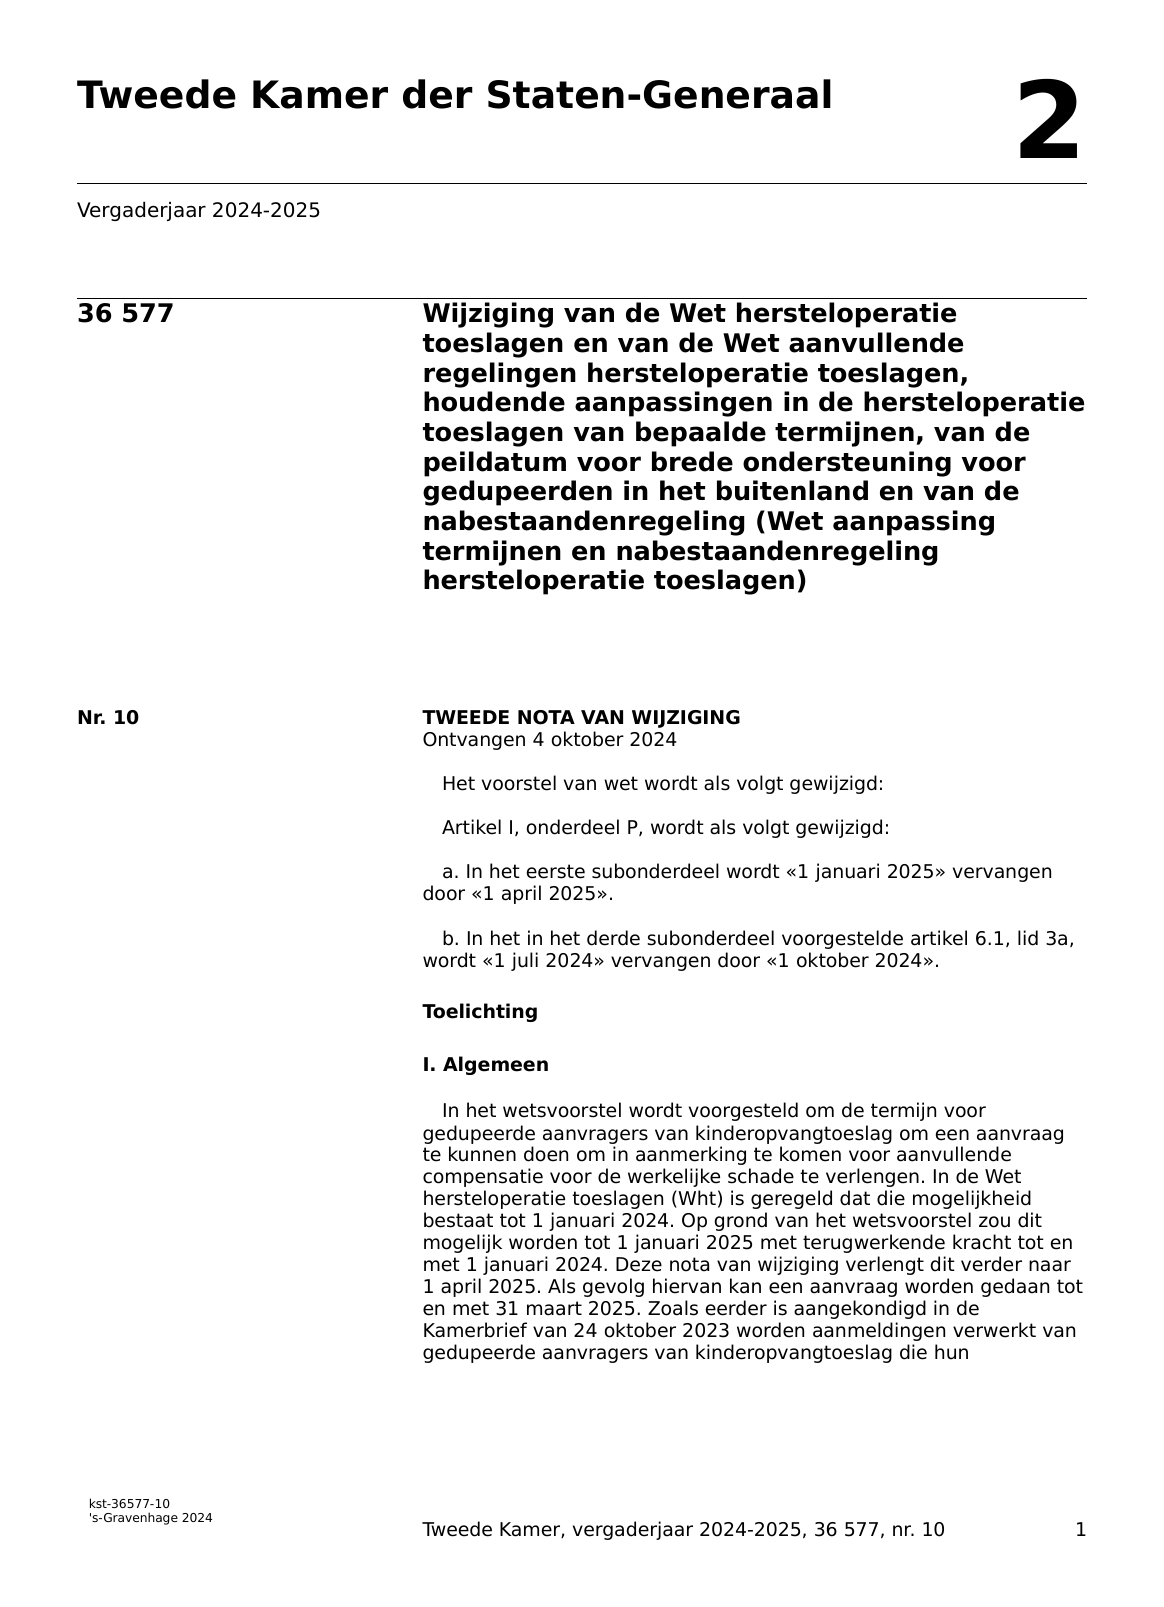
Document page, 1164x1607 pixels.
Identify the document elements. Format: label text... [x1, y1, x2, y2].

text kst-36577-10 [88, 1497, 323, 1511]
subtitle Nr. 10 TWEEDE NOTA VAN WIJZIGING [77, 707, 1087, 729]
text a. In het eerste subonderdeel wordt «1 januari 2025» vervangen door «1 april 2025». [422, 861, 1087, 905]
table_cell Vergaderjaar 2024-2025 [77, 184, 1087, 298]
subtitle I. Algemeen [422, 1053, 1087, 1075]
text 's-Gravenhage 2024 [88, 1511, 323, 1525]
subtitle Toelichting [422, 1001, 1087, 1023]
text Ontvangen 4 oktober 2024 [422, 729, 1087, 751]
text Artikel I, onderdeel P, wordt als volgt gewijzigd: [422, 817, 1087, 839]
text Het voorstel van wet wordt als volgt gewijzigd: [422, 773, 1087, 795]
table_header 2 [886, 59, 1087, 183]
text In het wetsvoorstel wordt voorgesteld om de termijn voor gedupeerde aanvragers van kinderopvangtoeslag om een aanvraag te kunnen doen om in aanmerking te komen voor aanvullende compensatie voor de werkelijke schade te verlengen. In de Wet hersteloperatie toeslagen (Wht) is geregeld dat die mogelijkheid bestaat tot 1 januari 2024. Op grond van het wetsvoorstel zou dit mogelijk worden tot 1 januari 2025 met terugwerkende kracht tot en met 1 januari 2024. Deze nota van wijziging verlengt dit verder naar 1 april 2025. Als gevolg hiervan kan een aanvraag worden gedaan tot en met 31 maart 2025. Zoals eerder is aangekondigd in de Kamerbrief van 24 oktober 2023 worden aanmeldingen verwerkt van gedupeerde aanvragers van kinderopvangtoeslag die hun [422, 1100, 1087, 1364]
subtitle 36 577 Wijziging van de Wet hersteloperatie toeslagen en van de Wet aanvullende regelingen hersteloperatie toeslagen, houdende aanpassingen in de hersteloperatie toeslagen van bepaalde termijnen, van de peildatum voor brede ondersteuning voor gedupeerden in het buitenland en van de nabestaandenregeling (Wet aanpassing termijnen en nabestaandenregeling hersteloperatie toeslagen) [77, 299, 1087, 596]
table_header Tweede Kamer der Staten-Generaal [77, 59, 886, 183]
text b. In het in het derde subonderdeel voorgestelde artikel 6.1, lid 3a, wordt «1 juli 2024» vervangen door «1 oktober 2024». [422, 927, 1087, 971]
